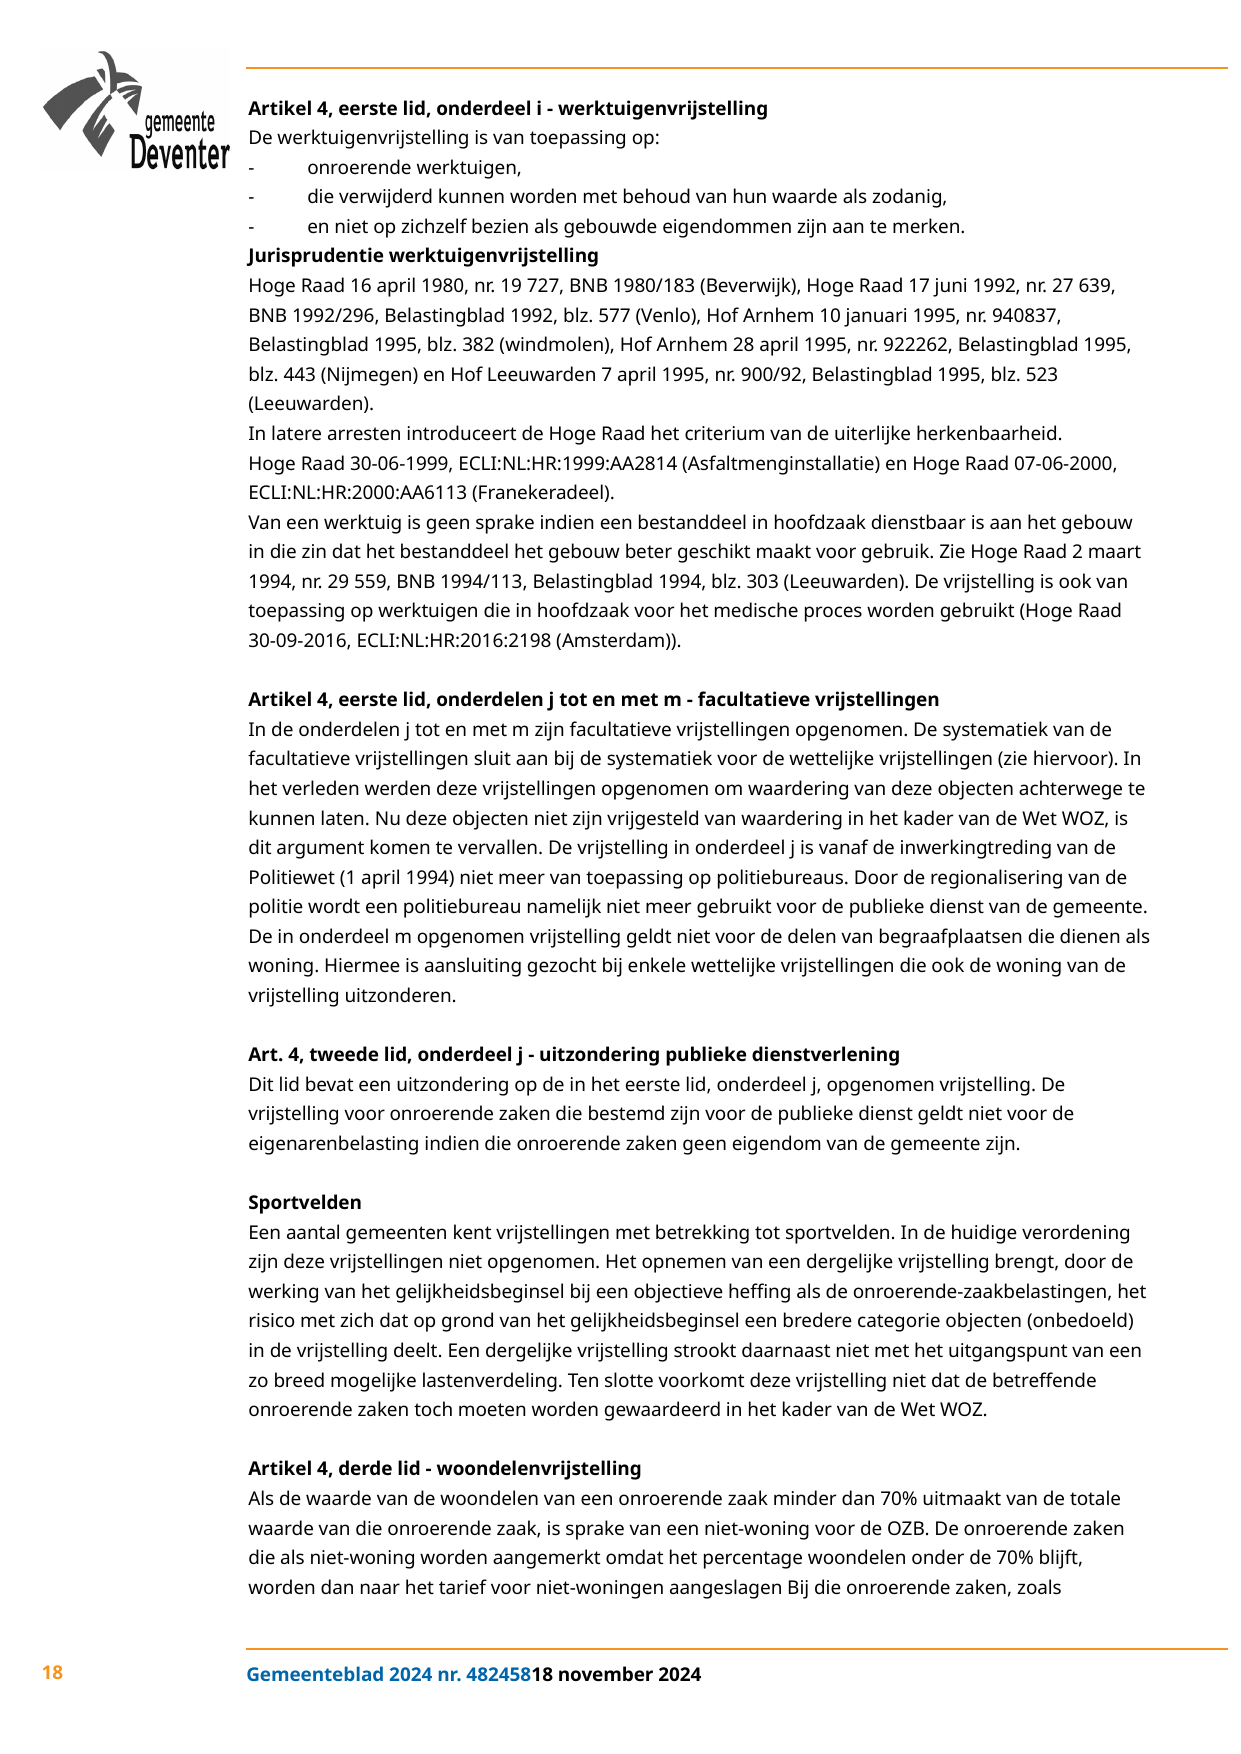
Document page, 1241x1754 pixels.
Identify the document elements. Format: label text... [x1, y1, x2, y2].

list onroerende werktuigen, [248, 154, 1152, 180]
text Een aantal gemeenten kent vrijstellingen met betrekking tot sportvelden. In de huidige verordening zijn deze vrijstellingen niet opgenomen. Het opnemen van een dergelijke vrijstelling brengt, door de werking van het gelijkheidsbeginsel bij een objectieve heffing als de onroerende-zaakbelastingen, het risico met zich dat op grond van het gelijkheidsbeginsel een bredere categorie objecten (onbedoeld) in de vrijstelling deelt. Een dergelijke vrijstelling strookt daarnaast niet met het uitgangspunt van een zo breed mogelijke lastenverdeling. Ten slotte voorkomt deze vrijstelling niet dat de betreffende onroerende zaken toch moeten worden gewaardeerd in het kader van de Wet WOZ. [248, 1219, 1152, 1422]
text Sportvelden [248, 1189, 1152, 1215]
text Hoge Raad 30-06-1999, ECLI:NL:HR:1999:AA2814 (Asfaltmenginstallatie) en Hoge Raad 07-06-2000, ECLI:NL:HR:2000:AA6113 (Franekeradeel). [248, 450, 1152, 505]
text In de onderdelen j tot en met m zijn facultatieve vrijstellingen opgenomen. De systematiek van de facultatieve vrijstellingen sluit aan bij de systematiek voor de wettelijke vrijstellingen (zie hiervoor). In het verleden werden deze vrijstellingen opgenomen om waardering van deze objecten achterwege te kunnen laten. Nu deze objecten niet zijn vrijgesteld van waardering in het kader van de Wet WOZ, is dit argument komen te vervallen. De vrijstelling in onderdeel j is vanaf de inwerkingtreding van de Politiewet (1 april 1994) niet meer van toepassing op politiebureaus. Door de regionalisering van de politie wordt een politiebureau namelijk niet meer gebruikt voor de publieke dienst van de gemeente. De in onderdeel m opgenomen vrijstelling geldt niet voor de delen van begraafplaatsen die dienen als woning. Hiermee is aansluiting gezocht bij enkele wettelijke vrijstellingen die ook de woning van de vrijstelling uitzonderen. [248, 716, 1152, 1008]
text In latere arresten introduceert de Hoge Raad het criterium van de uiterlijke herkenbaarheid. [248, 420, 1152, 446]
text Art. 4, tweede lid, onderdeel j - uitzondering publieke dienstverlening [248, 1041, 1152, 1067]
text Artikel 4, eerste lid, onderdelen j tot en met m - facultatieve vrijstellingen [248, 686, 1152, 712]
list en niet op zichzelf bezien als gebouwde eigendommen zijn aan te merken. [248, 213, 1152, 239]
text Van een werktuig is geen sprake indien een bestanddeel in hoofdzaak dienstbaar is aan het gebouw in die zin dat het bestanddeel het gebouw beter geschikt maakt voor gebruik. Zie Hoge Raad 2 maart 1994, nr. 29 559, BNB 1994/113, Belastingblad 1994, blz. 303 (Leeuwarden). De vrijstelling is ook van toepassing op werktuigen die in hoofdzaak voor het medische proces worden gebruikt (Hoge Raad 30-09-2016, ECLI:NL:HR:2016:2198 (Amsterdam)). [248, 509, 1152, 653]
text Hoge Raad 16 april 1980, nr. 19 727, BNB 1980/183 (Beverwijk), Hoge Raad 17 juni 1992, nr. 27 639, BNB 1992/296, Belastingblad 1992, blz. 577 (Venlo), Hof Arnhem 10 januari 1995, nr. 940837, Belastingblad 1995, blz. 382 (windmolen), Hof Arnhem 28 april 1995, nr. 922262, Belastingblad 1995, blz. 443 (Nijmegen) en Hof Leeuwarden 7 april 1995, nr. 900/92, Belastingblad 1995, blz. 523 (Leeuwarden). [248, 272, 1152, 416]
text De werktuigenvrijstelling is van toepassing op: [248, 124, 1152, 150]
text Dit lid bevat een uitzondering op de in het eerste lid, onderdeel j, opgenomen vrijstelling. De vrijstelling voor onroerende zaken die bestemd zijn voor de publieke dienst geldt niet voor de eigenarenbelasting indien die onroerende zaken geen eigendom van de gemeente zijn. [248, 1071, 1152, 1156]
text Jurisprudentie werktuigenvrijstelling [248, 243, 1152, 268]
text Artikel 4, eerste lid, onderdeel i - werktuigenvrijstelling [248, 95, 1152, 121]
text Als de waarde van de woondelen van een onroerende zaak minder dan 70% uitmaakt van de totale waarde van die onroerende zaak, is sprake van een niet-woning voor de OZB. De onroerende zaken die als niet-woning worden aangemerkt omdat het percentage woondelen onder de 70% blijft, worden dan naar het tarief voor niet-woningen aangeslagen Bij die onroerende zaken, zoals [248, 1485, 1152, 1600]
list die verwijderd kunnen worden met behoud van hun waarde als zodanig, [248, 183, 1152, 209]
text Artikel 4, derde lid - woondelenvrijstelling [248, 1456, 1152, 1481]
picture [41, 47, 231, 172]
